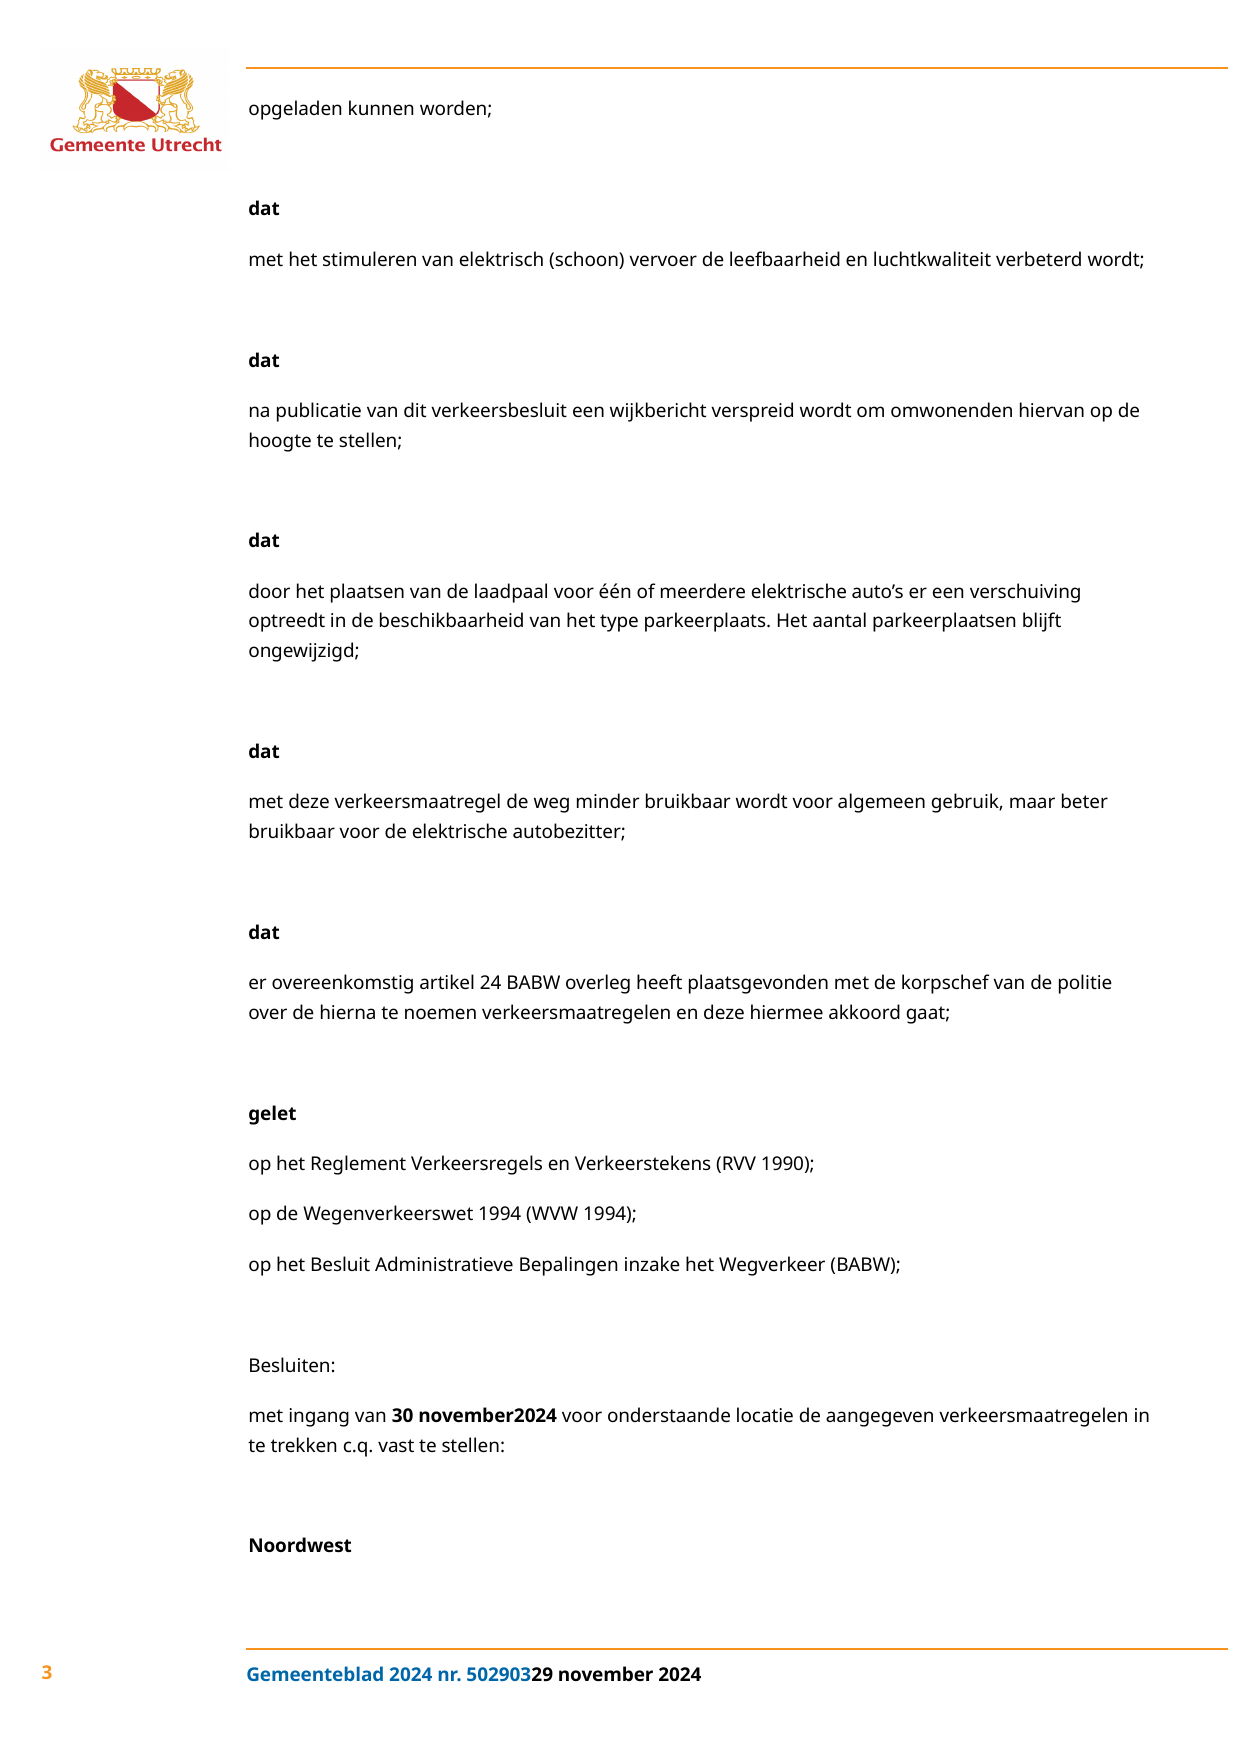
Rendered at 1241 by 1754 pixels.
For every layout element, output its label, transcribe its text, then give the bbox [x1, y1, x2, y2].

text dat [248, 347, 1152, 373]
text op het Besluit Administratieve Bepalingen inzake het Wegverkeer (BABW); [248, 1251, 1152, 1277]
text na publicatie van dit verkeersbesluit een wijkbericht verspreid wordt om omwonenden hiervan op de hoogte te stellen; [248, 397, 1152, 453]
text dat [248, 528, 1152, 553]
text door het plaatsen van de laadpaal voor één of meerdere elektrische auto’s er een verschuiving optreedt in de beschikbaarheid van het type parkeerplaats. Het aantal parkeerplaatsen blijft ongewijzigd; [248, 578, 1152, 663]
text er overeenkomstig artikel 24 BABW overleg heeft plaatsgevonden met de korpschef van de politie over de hierna te noemen verkeersmaatregelen en deze hiermee akkoord gaat; [248, 969, 1152, 1025]
text opgeladen kunnen worden; [248, 95, 1152, 121]
text met ingang van 30 november2024 voor onderstaande locatie de aangegeven verkeersmaatregelen in te trekken c.q. vast te stellen: [248, 1402, 1152, 1458]
text op het Reglement Verkeersregels en Verkeerstekens (RVV 1990); [248, 1150, 1152, 1176]
text Besluiten: [248, 1352, 1152, 1378]
text met het stimuleren van elektrisch (schoon) vervoer de leefbaarheid en luchtkwaliteit verbeterd wordt; [248, 246, 1152, 272]
text dat [248, 919, 1152, 945]
text dat [248, 196, 1152, 221]
text op de Wegenverkeerswet 1994 (WVW 1994); [248, 1201, 1152, 1226]
text gelet [248, 1100, 1152, 1126]
text dat [248, 738, 1152, 764]
text met deze verkeersmaatregel de weg minder bruikbaar wordt voor algemeen gebruik, maar beter bruikbaar voor de elektrische autobezitter; [248, 788, 1152, 844]
picture [41, 47, 231, 172]
text Noordwest [248, 1533, 1152, 1558]
